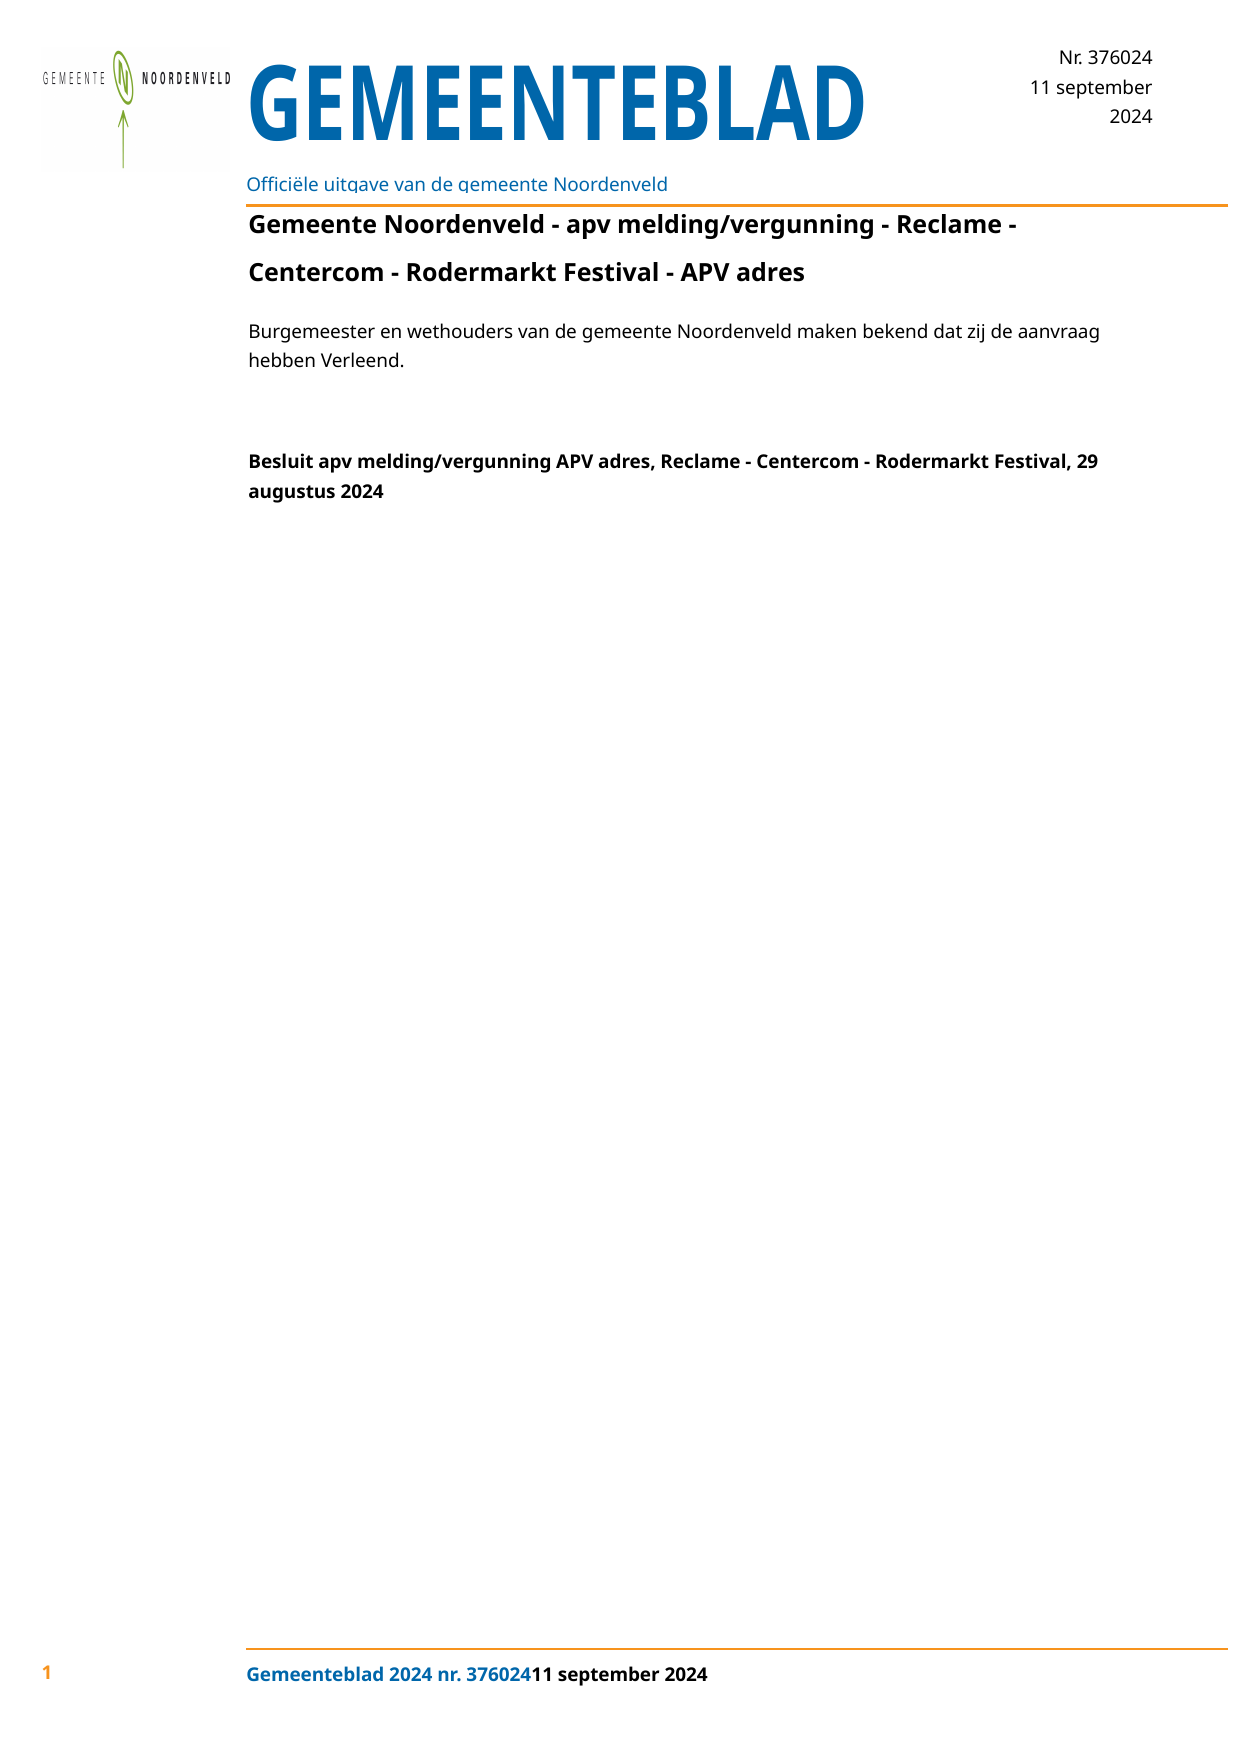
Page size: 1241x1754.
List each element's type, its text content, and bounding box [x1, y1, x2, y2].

text Gemeente Noordenveld - apv melding/vergunning - Reclame - Centercom - Rodermarkt Festival - APV adres [248, 207, 1152, 288]
picture [41, 47, 231, 172]
text Besluit apv melding/vergunning APV adres, Reclame - Centercom - Rodermarkt Festival, 29 augustus 2024 [248, 448, 1152, 504]
text Burgemeester en wethouders van de gemeente Noordenveld maken bekend dat zij de aanvraag hebben Verleend. [248, 318, 1152, 373]
